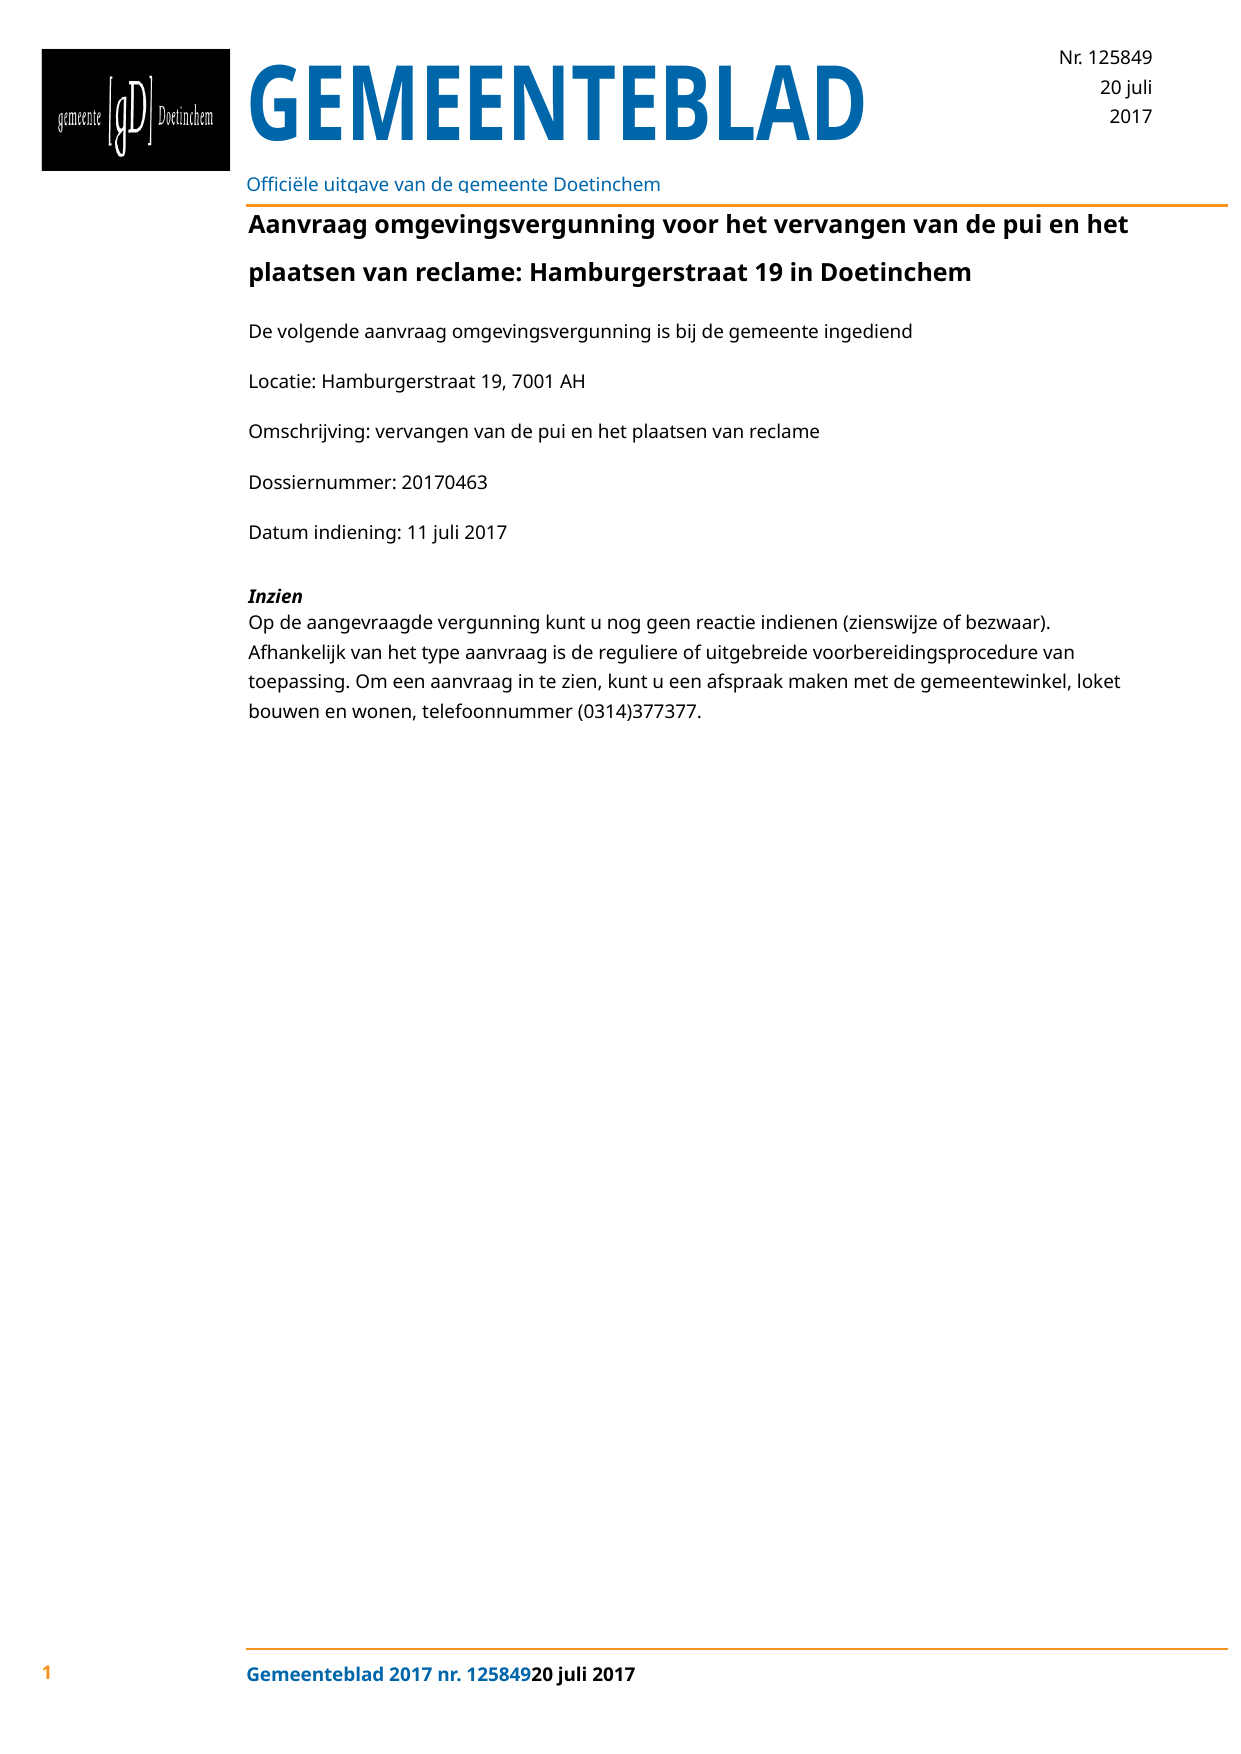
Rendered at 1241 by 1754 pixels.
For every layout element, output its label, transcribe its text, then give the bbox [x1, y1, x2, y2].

text Aanvraag omgevingsvergunning voor het vervangen van de pui en het plaatsen van reclame: Hamburgerstraat 19 in Doetinchem [248, 207, 1152, 288]
picture [41, 47, 231, 172]
text Omschrijving: vervangen van de pui en het plaatsen van reclame [248, 419, 1152, 444]
text Locatie: Hamburgerstraat 19, 7001 AH [248, 368, 1152, 394]
text De volgende aanvraag omgevingsvergunning is bij de gemeente ingediend [248, 318, 1152, 344]
text Inzien [248, 583, 1152, 609]
text Dossiernummer: 20170463 [248, 469, 1152, 495]
text Op de aangevraagde vergunning kunt u nog geen reactie indienen (zienswijze of bezwaar). Afhankelijk van het type aanvraag is de reguliere of uitgebreide voorbereidingsprocedure van toepassing. Om een aanvraag in te zien, kunt u een afspraak maken met de gemeentewinkel, loket bouwen en wonen, telefoonnummer (0314)377377. [248, 609, 1152, 724]
text Datum indiening: 11 juli 2017 [248, 519, 1152, 545]
